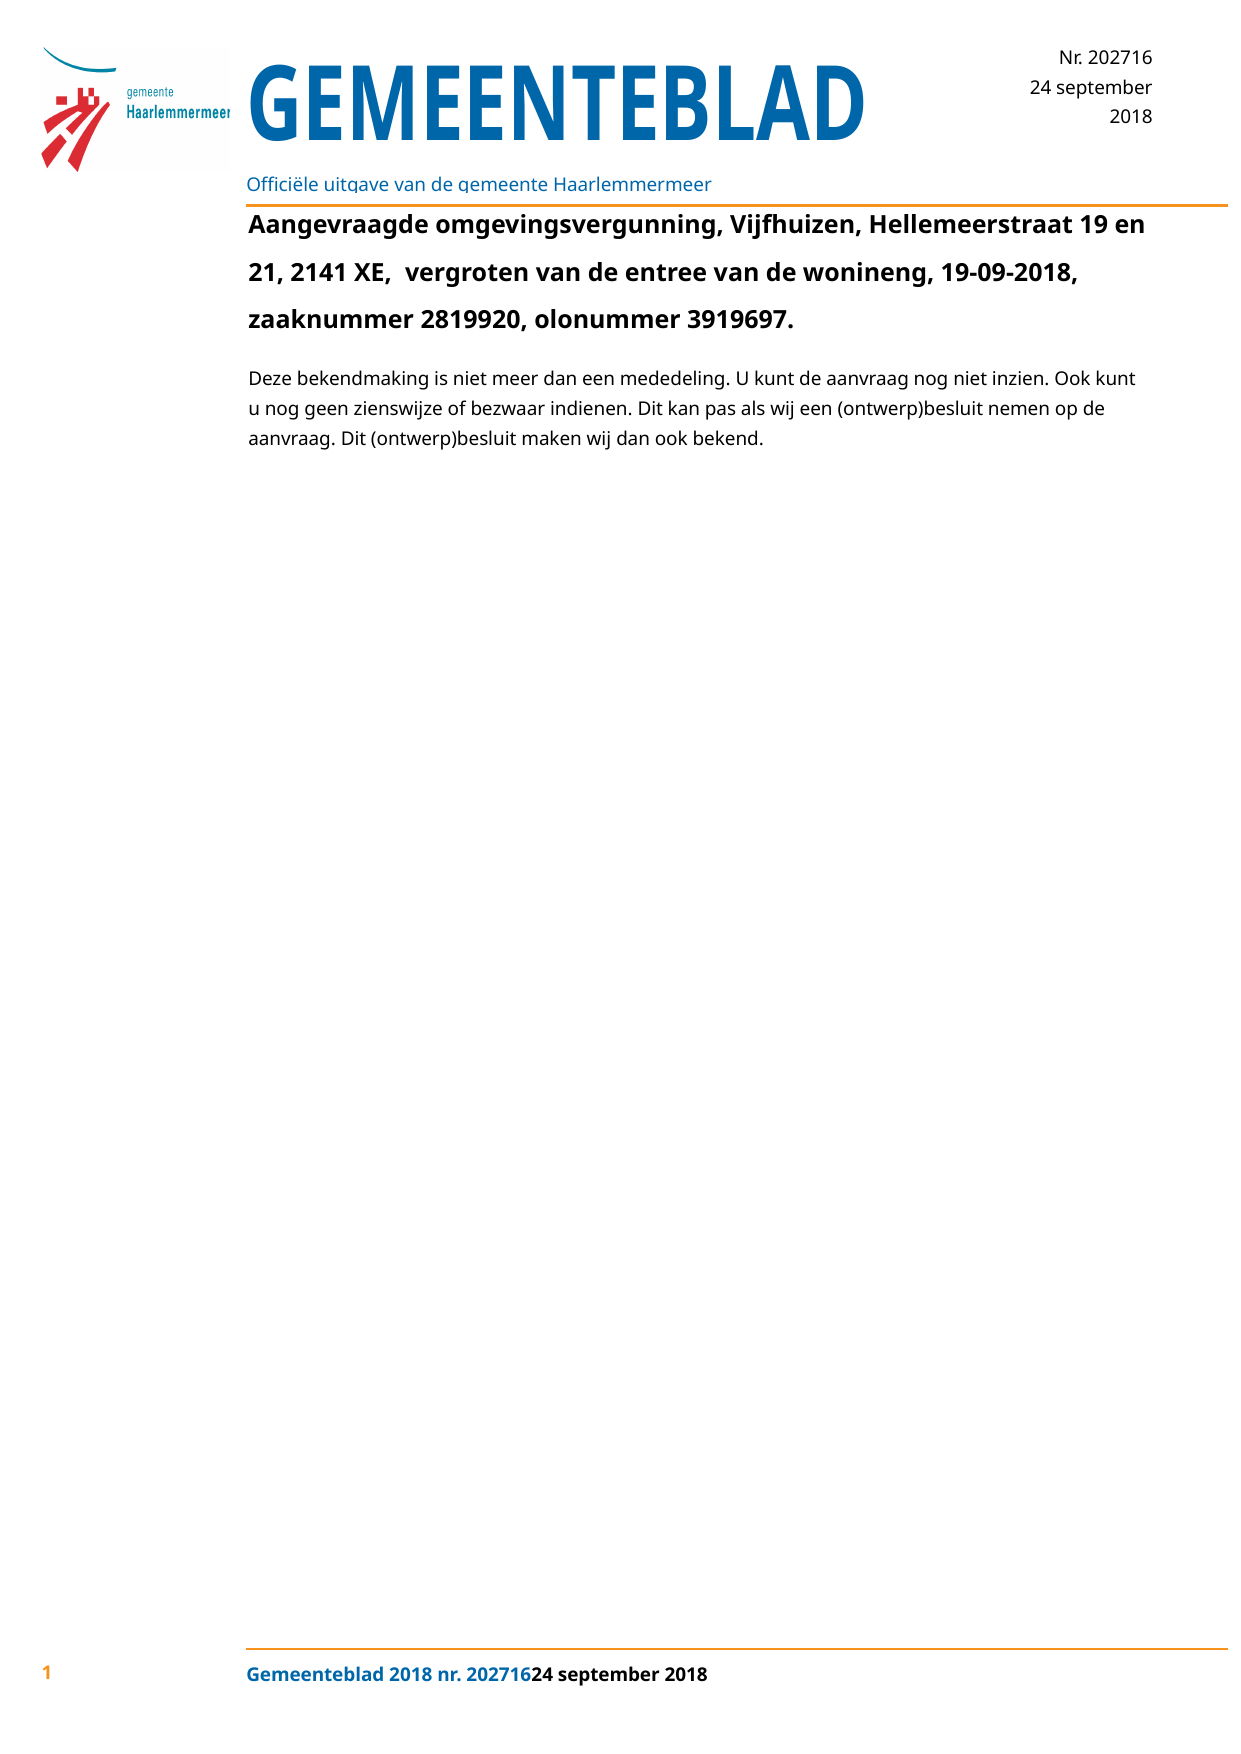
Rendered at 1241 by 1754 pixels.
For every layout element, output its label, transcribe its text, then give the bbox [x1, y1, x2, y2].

text Aangevraagde omgevingsvergunning, Vijfhuizen, Hellemeerstraat 19 en 21, 2141 XE, vergroten van de entree van de wonineng, 19-09-2018, zaaknummer 2819920, olonummer 3919697. [248, 207, 1152, 336]
text Deze bekendmaking is niet meer dan een mededeling. U kunt de aanvraag nog niet inzien. Ook kunt u nog geen zienswijze of bezwaar indienen. Dit kan pas als wij een (ontwerp)besluit nemen op de aanvraag. Dit (ontwerp)besluit maken wij dan ook bekend. [248, 366, 1152, 450]
picture [41, 47, 231, 172]
